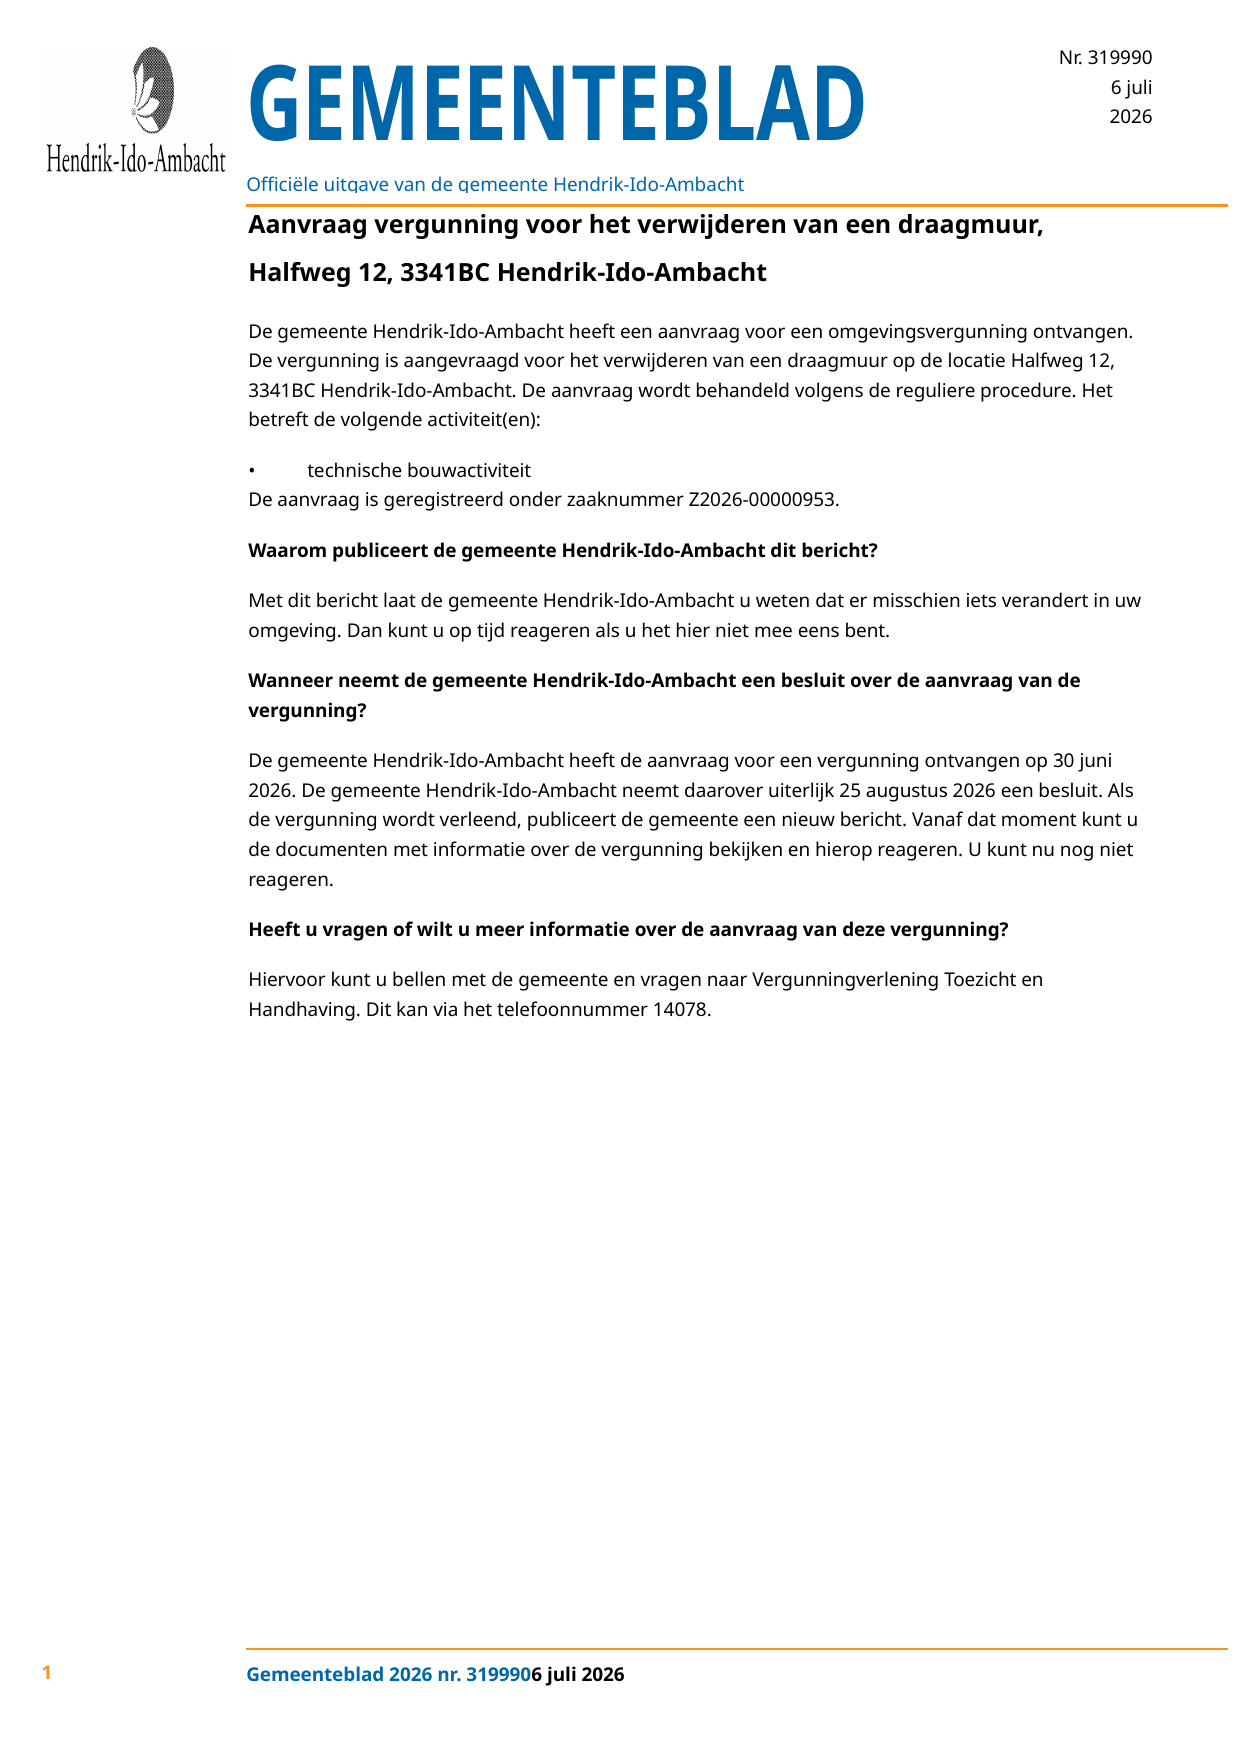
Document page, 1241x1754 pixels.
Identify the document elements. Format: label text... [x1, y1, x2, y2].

text Heeft u vragen of wilt u meer informatie over de aanvraag van deze vergunning? [248, 916, 1152, 942]
text Hiervoor kunt u bellen met de gemeente en vragen naar Vergunningverlening Toezicht en Handhaving. Dit kan via het telefoonnummer 14078. [248, 967, 1152, 1022]
text De gemeente Hendrik-Ido-Ambacht heeft de aanvraag voor een vergunning ontvangen op 30 juni 2026. De gemeente Hendrik-Ido-Ambacht neemt daarover uiterlijk 25 augustus 2026 een besluit. Als de vergunning wordt verleend, publiceert de gemeente een nieuw bericht. Vanaf dat moment kunt u de documenten met informatie over de vergunning bekijken en hierop reageren. U kunt nu nog niet reageren. [248, 747, 1152, 892]
text De aanvraag is geregistreerd onder zaaknummer Z2026-00000953. [248, 487, 1152, 512]
picture [41, 47, 231, 172]
text Aanvraag vergunning voor het verwijderen van een draagmuur, Halfweg 12, 3341BC Hendrik-Ido-Ambacht [248, 207, 1152, 288]
list technische bouwactiviteit [248, 457, 1152, 483]
text De gemeente Hendrik-Ido-Ambacht heeft een aanvraag voor een omgevingsvergunning ontvangen. De vergunning is aangevraagd voor het verwijderen van een draagmuur op de locatie Halfweg 12, 3341BC Hendrik-Ido-Ambacht. De aanvraag wordt behandeld volgens de reguliere procedure. Het betreft de volgende activiteit(en): [248, 318, 1152, 432]
text Waarom publiceert de gemeente Hendrik-Ido-Ambacht dit bericht? [248, 537, 1152, 563]
text Wanneer neemt de gemeente Hendrik-Ido-Ambacht een besluit over de aanvraag van de vergunning? [248, 667, 1152, 723]
text Met dit bericht laat de gemeente Hendrik-Ido-Ambacht u weten dat er misschien iets verandert in uw omgeving. Dan kunt u op tijd reageren als u het hier niet mee eens bent. [248, 587, 1152, 643]
